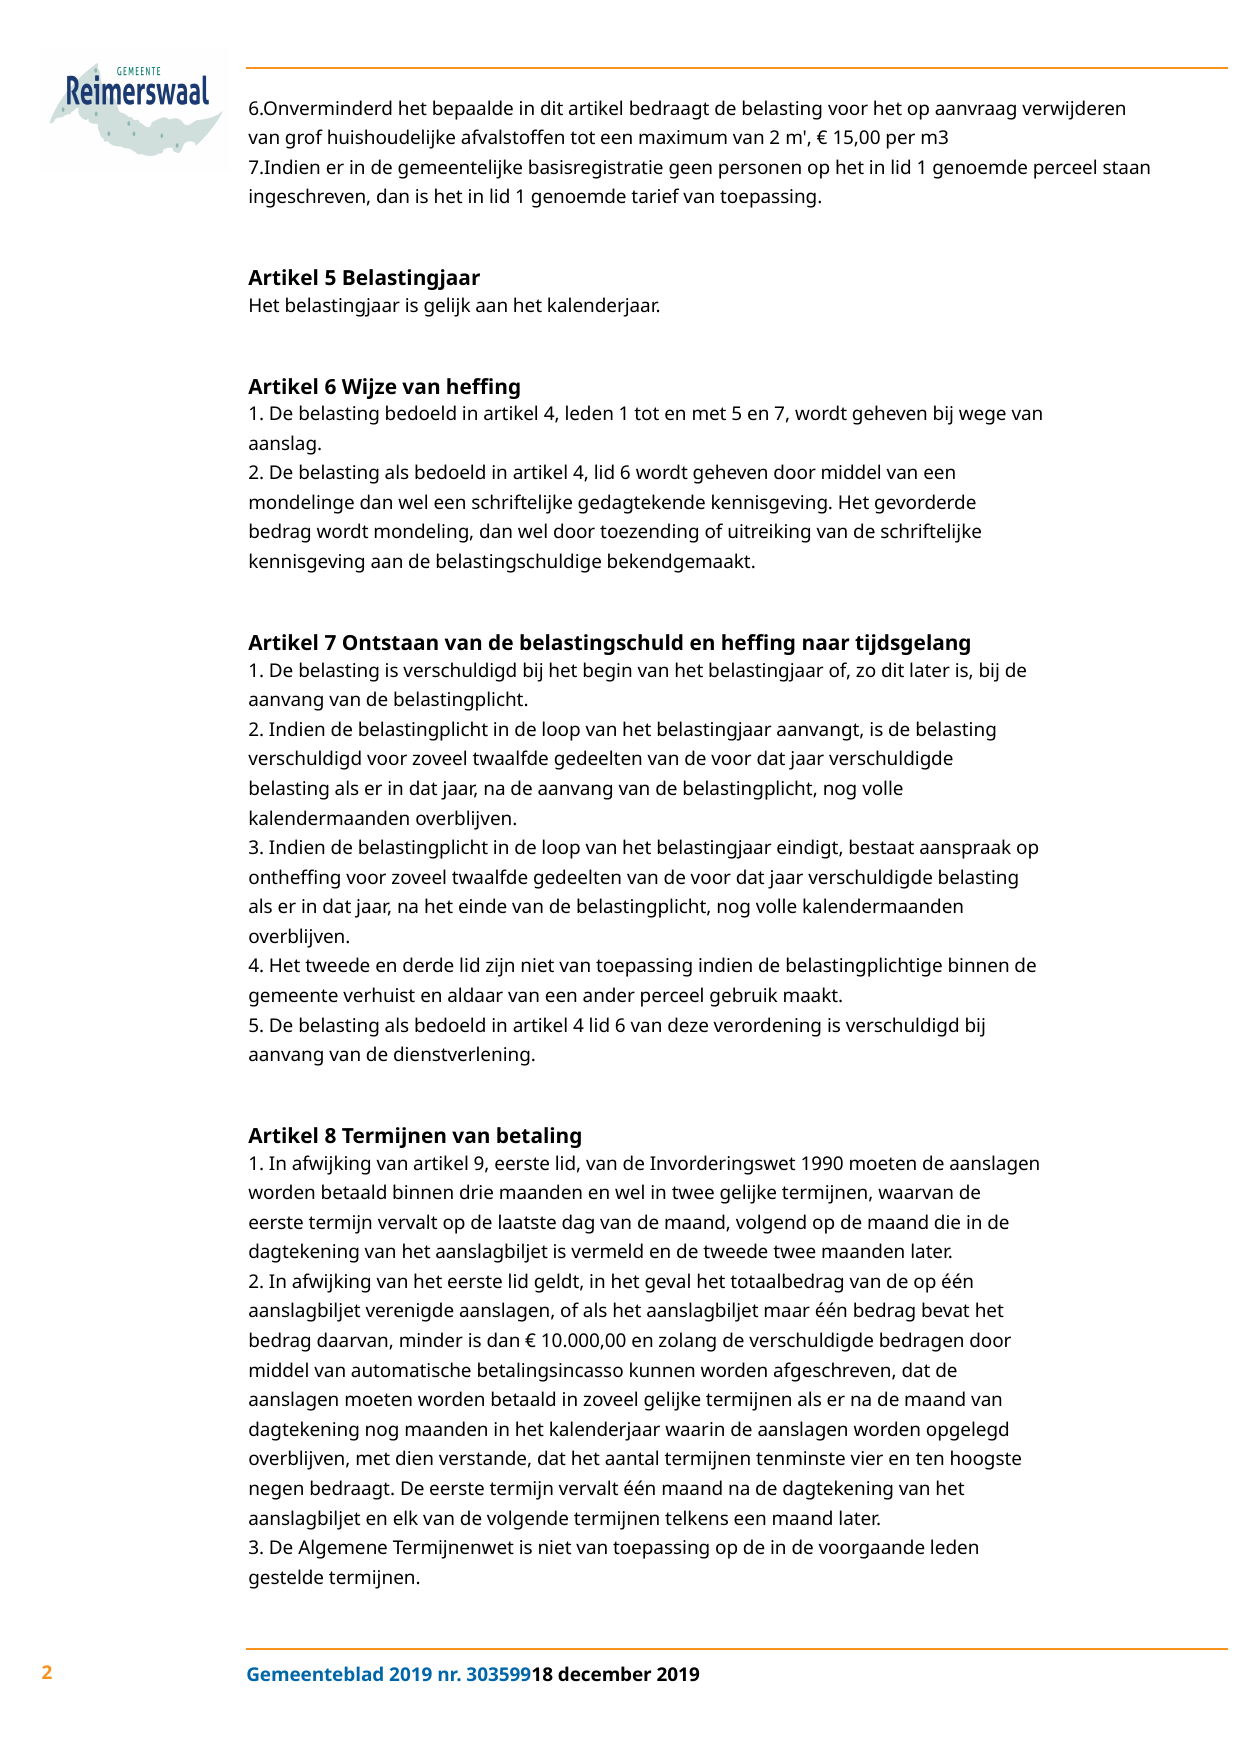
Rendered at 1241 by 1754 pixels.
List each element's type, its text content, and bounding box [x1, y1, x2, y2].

text mondelinge dan wel een schriftelijke gedagtekende kennisgeving. Het gevorderde [248, 489, 1152, 515]
text ontheffing voor zoveel twaalfde gedeelten van de voor dat jaar verschuldigde belasting [248, 864, 1152, 889]
text bedrag daarvan, minder is dan € 10.000,00 en zolang de verschuldigde bedragen door [248, 1327, 1152, 1353]
text 1. In afwijking van artikel 9, eerste lid, van de Invorderingswet 1990 moeten de aanslagen [248, 1150, 1152, 1176]
text bedrag wordt mondeling, dan wel door toezending of uitreiking van de schriftelijke [248, 519, 1152, 544]
text kalendermaanden overblijven. [248, 805, 1152, 830]
text aanslagbiljet en elk van de volgende termijnen telkens een maand later. [248, 1505, 1152, 1531]
text aanslagen moeten worden betaald in zoveel gelijke termijnen als er na de maand van [248, 1386, 1152, 1412]
picture [41, 47, 231, 172]
text dagtekening van het aanslagbiljet is vermeld en de tweede twee maanden later. [248, 1238, 1152, 1264]
text worden betaald binnen drie maanden en wel in twee gelijke termijnen, waarvan de [248, 1179, 1152, 1205]
text 3. Indien de belastingplicht in de loop van het belastingjaar eindigt, bestaat aanspraak op [248, 834, 1152, 860]
text Artikel 5 Belastingjaar [248, 263, 1152, 292]
text overblijven, met dien verstande, dat het aantal termijnen tenminste vier en ten hoogste [248, 1446, 1152, 1471]
text Het belastingjaar is gelijk aan het kalenderjaar. [248, 292, 1152, 318]
text 1. De belasting bedoeld in artikel 4, leden 1 tot en met 5 en 7, wordt geheven bij wege van [248, 400, 1152, 426]
text Artikel 7 Ontstaan van de belastingschuld en heffing naar tijdsgelang [248, 628, 1152, 657]
text dagtekening nog maanden in het kalenderjaar waarin de aanslagen worden opgelegd [248, 1416, 1152, 1442]
text aanvang van de belastingplicht. [248, 686, 1152, 712]
text als er in dat jaar, na het einde van de belastingplicht, nog volle kalendermaanden [248, 893, 1152, 919]
text aanvang van de dienstverlening. [248, 1041, 1152, 1067]
text aanslag. [248, 430, 1152, 456]
text 1. De belasting is verschuldigd bij het begin van het belastingjaar of, zo dit later is, bij de [248, 657, 1152, 682]
text 2. Indien de belastingplicht in de loop van het belastingjaar aanvangt, is de belasting [248, 716, 1152, 742]
text 5. De belasting als bedoeld in artikel 4 lid 6 van deze verordening is verschuldigd bij [248, 1012, 1152, 1037]
text middel van automatische betalingsincasso kunnen worden afgeschreven, dat de [248, 1357, 1152, 1383]
text overblijven. [248, 923, 1152, 949]
text gestelde termijnen. [248, 1564, 1152, 1590]
text verschuldigd voor zoveel twaalfde gedeelten van de voor dat jaar verschuldigde [248, 746, 1152, 771]
text 2. In afwijking van het eerste lid geldt, in het geval het totaalbedrag van de op één [248, 1268, 1152, 1294]
text gemeente verhuist en aldaar van een ander perceel gebruik maakt. [248, 982, 1152, 1008]
text Artikel 6 Wijze van heffing [248, 372, 1152, 400]
text belasting als er in dat jaar, na de aanvang van de belastingplicht, nog volle [248, 775, 1152, 801]
text Artikel 8 Termijnen van betaling [248, 1121, 1152, 1150]
text negen bedraagt. De eerste termijn vervalt één maand na de dagtekening van het [248, 1475, 1152, 1501]
text 6.Onverminderd het bepaalde in dit artikel bedraagt de belasting voor het op aanvraag verwijderen van grof huishoudelijke afvalstoffen tot een maximum van 2 m', € 15,00 per m3 [248, 95, 1152, 150]
text 4. Het tweede en derde lid zijn niet van toepassing indien de belastingplichtige binnen de [248, 953, 1152, 978]
text 7.Indien er in de gemeentelijke basisregistratie geen personen op het in lid 1 genoemde perceel staan ingeschreven, dan is het in lid 1 genoemde tarief van toepassing. [248, 154, 1152, 209]
text 2. De belasting als bedoeld in artikel 4, lid 6 wordt geheven door middel van een [248, 459, 1152, 485]
text kennisgeving aan de belastingschuldige bekendgemaakt. [248, 548, 1152, 574]
text aanslagbiljet verenigde aanslagen, of als het aanslagbiljet maar één bedrag bevat het [248, 1298, 1152, 1323]
text eerste termijn vervalt op de laatste dag van de maand, volgend op de maand die in de [248, 1209, 1152, 1235]
text 3. De Algemene Termijnenwet is niet van toepassing op de in de voorgaande leden [248, 1534, 1152, 1560]
